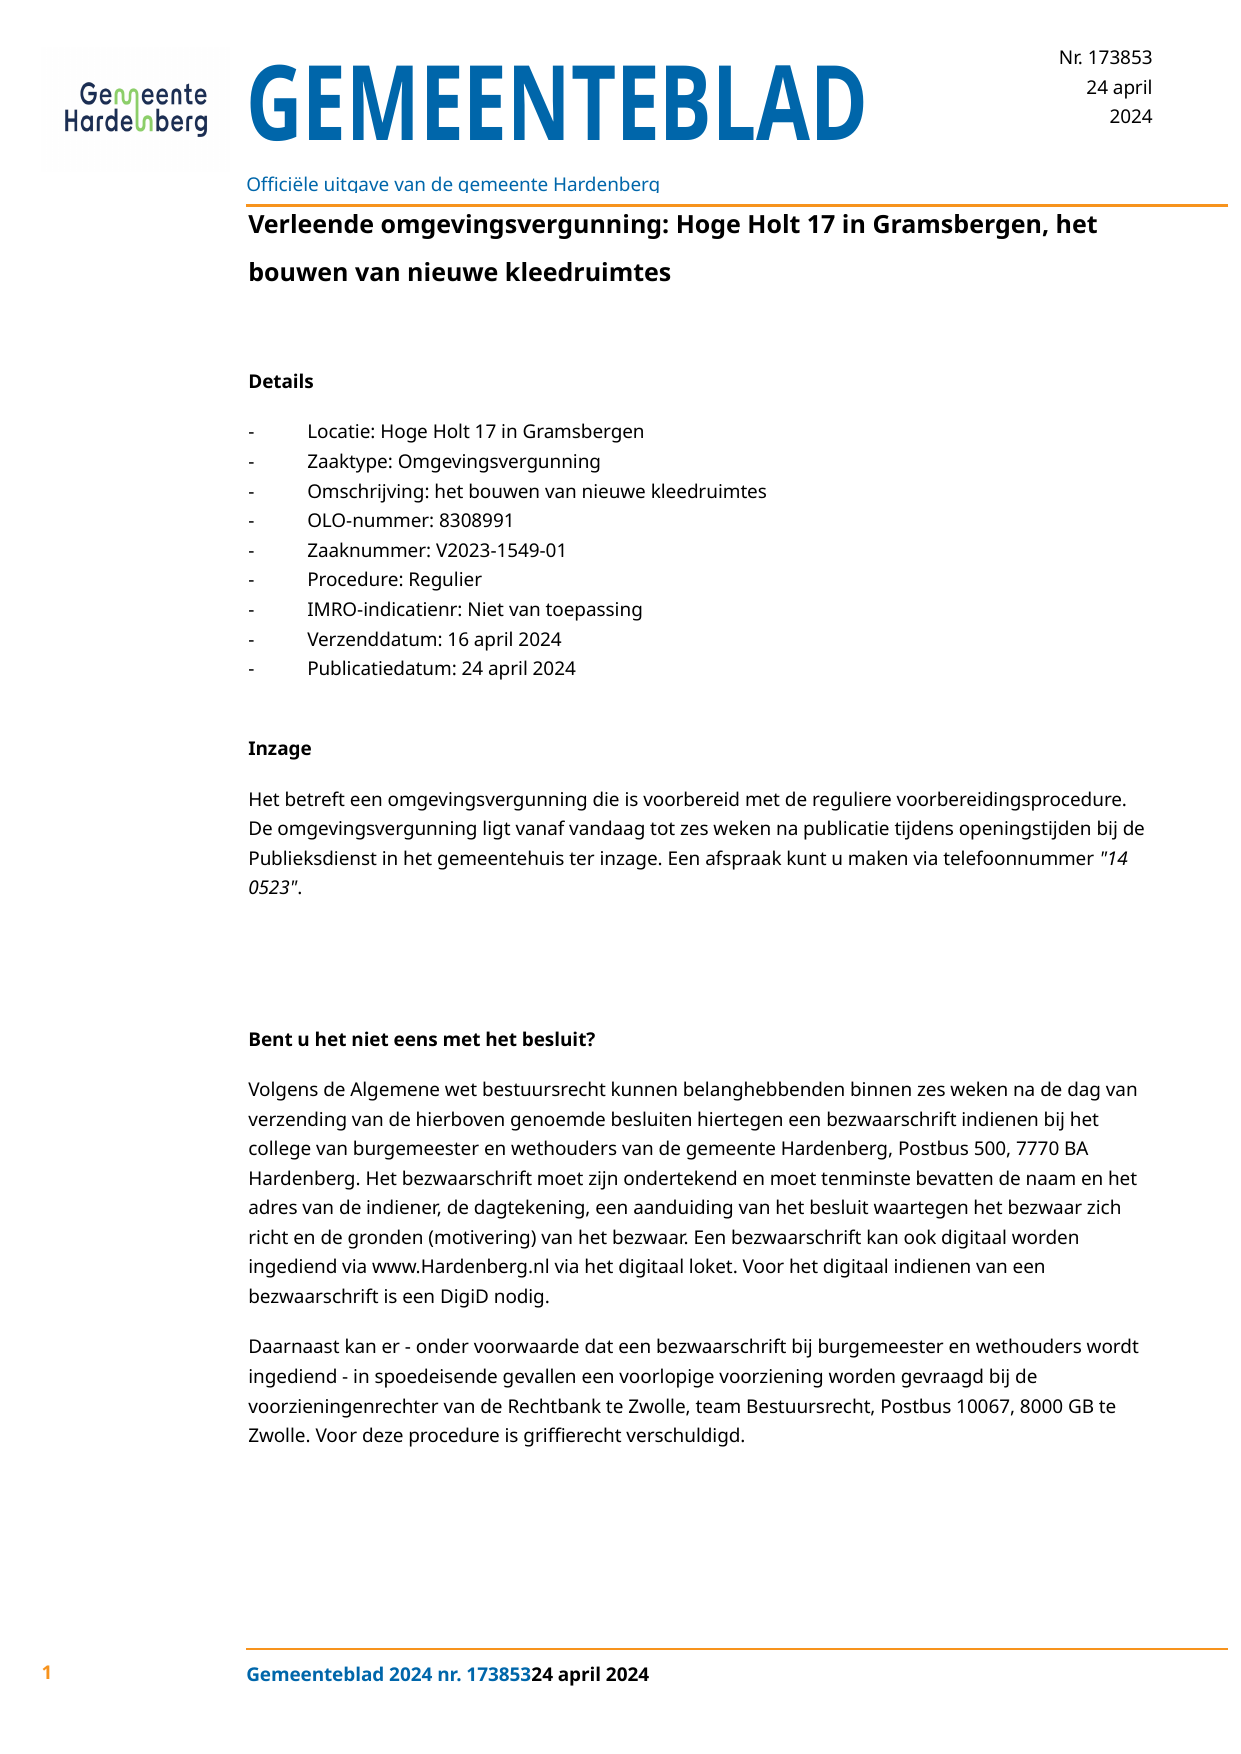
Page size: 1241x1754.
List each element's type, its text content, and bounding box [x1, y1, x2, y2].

list Zaaktype: Omgevingsvergunning [248, 448, 1152, 474]
list Omschrijving: het bouwen van nieuwe kleedruimtes [248, 478, 1152, 504]
list Zaaknummer: V2023-1549-01 [248, 537, 1152, 563]
list Verzenddatum: 16 april 2024 [248, 626, 1152, 652]
text Het betreft een omgevingsvergunning die is voorbereid met de reguliere voorbereidingsprocedure. De omgevingsvergunning ligt vanaf vandaag tot zes weken na publicatie tijdens openingstijden bij de Publieksdienst in het gemeentehuis ter inzage. Een afspraak kunt u maken via telefoonnummer "14 0523". [248, 786, 1152, 900]
text Details [248, 368, 1152, 394]
text Bent u het niet eens met het besluit? [248, 1026, 1152, 1052]
list Publicatiedatum: 24 april 2024 [248, 655, 1152, 681]
list Procedure: Regulier [248, 567, 1152, 592]
text Daarnaast kan er - onder voorwaarde dat een bezwaarschrift bij burgemeester en wethouders wordt ingediend - in spoedeisende gevallen een voorlopige voorziening worden gevraagd bij de voorzieningenrechter van de Rechtbank te Zwolle, team Bestuursrecht, Postbus 10067, 8000 GB te Zwolle. Voor deze procedure is griffierecht verschuldigd. [248, 1334, 1152, 1448]
picture [41, 47, 231, 172]
list Locatie: Hoge Holt 17 in Gramsbergen [248, 419, 1152, 444]
text Verleende omgevingsvergunning: Hoge Holt 17 in Gramsbergen, het bouwen van nieuwe kleedruimtes [248, 207, 1152, 288]
list IMRO-indicatienr: Niet van toepassing [248, 596, 1152, 622]
text Volgens de Algemene wet bestuursrecht kunnen belanghebbenden binnen zes weken na de dag van verzending van de hierboven genoemde besluiten hiertegen een bezwaarschrift indienen bij het college van burgemeester en wethouders van de gemeente Hardenberg, Postbus 500, 7770 BA Hardenberg. Het bezwaarschrift moet zijn ondertekend en moet tenminste bevatten de naam en het adres van de indiener, de dagtekening, een aanduiding van het besluit waartegen het bezwaar zich richt en de gronden (motivering) van het bezwaar. Een bezwaarschrift kan ook digitaal worden ingediend via www.Hardenberg.nl via het digitaal loket. Voor het digitaal indienen van een bezwaarschrift is een DigiD nodig. [248, 1076, 1152, 1309]
list OLO-nummer: 8308991 [248, 507, 1152, 533]
text Inzage [248, 735, 1152, 761]
